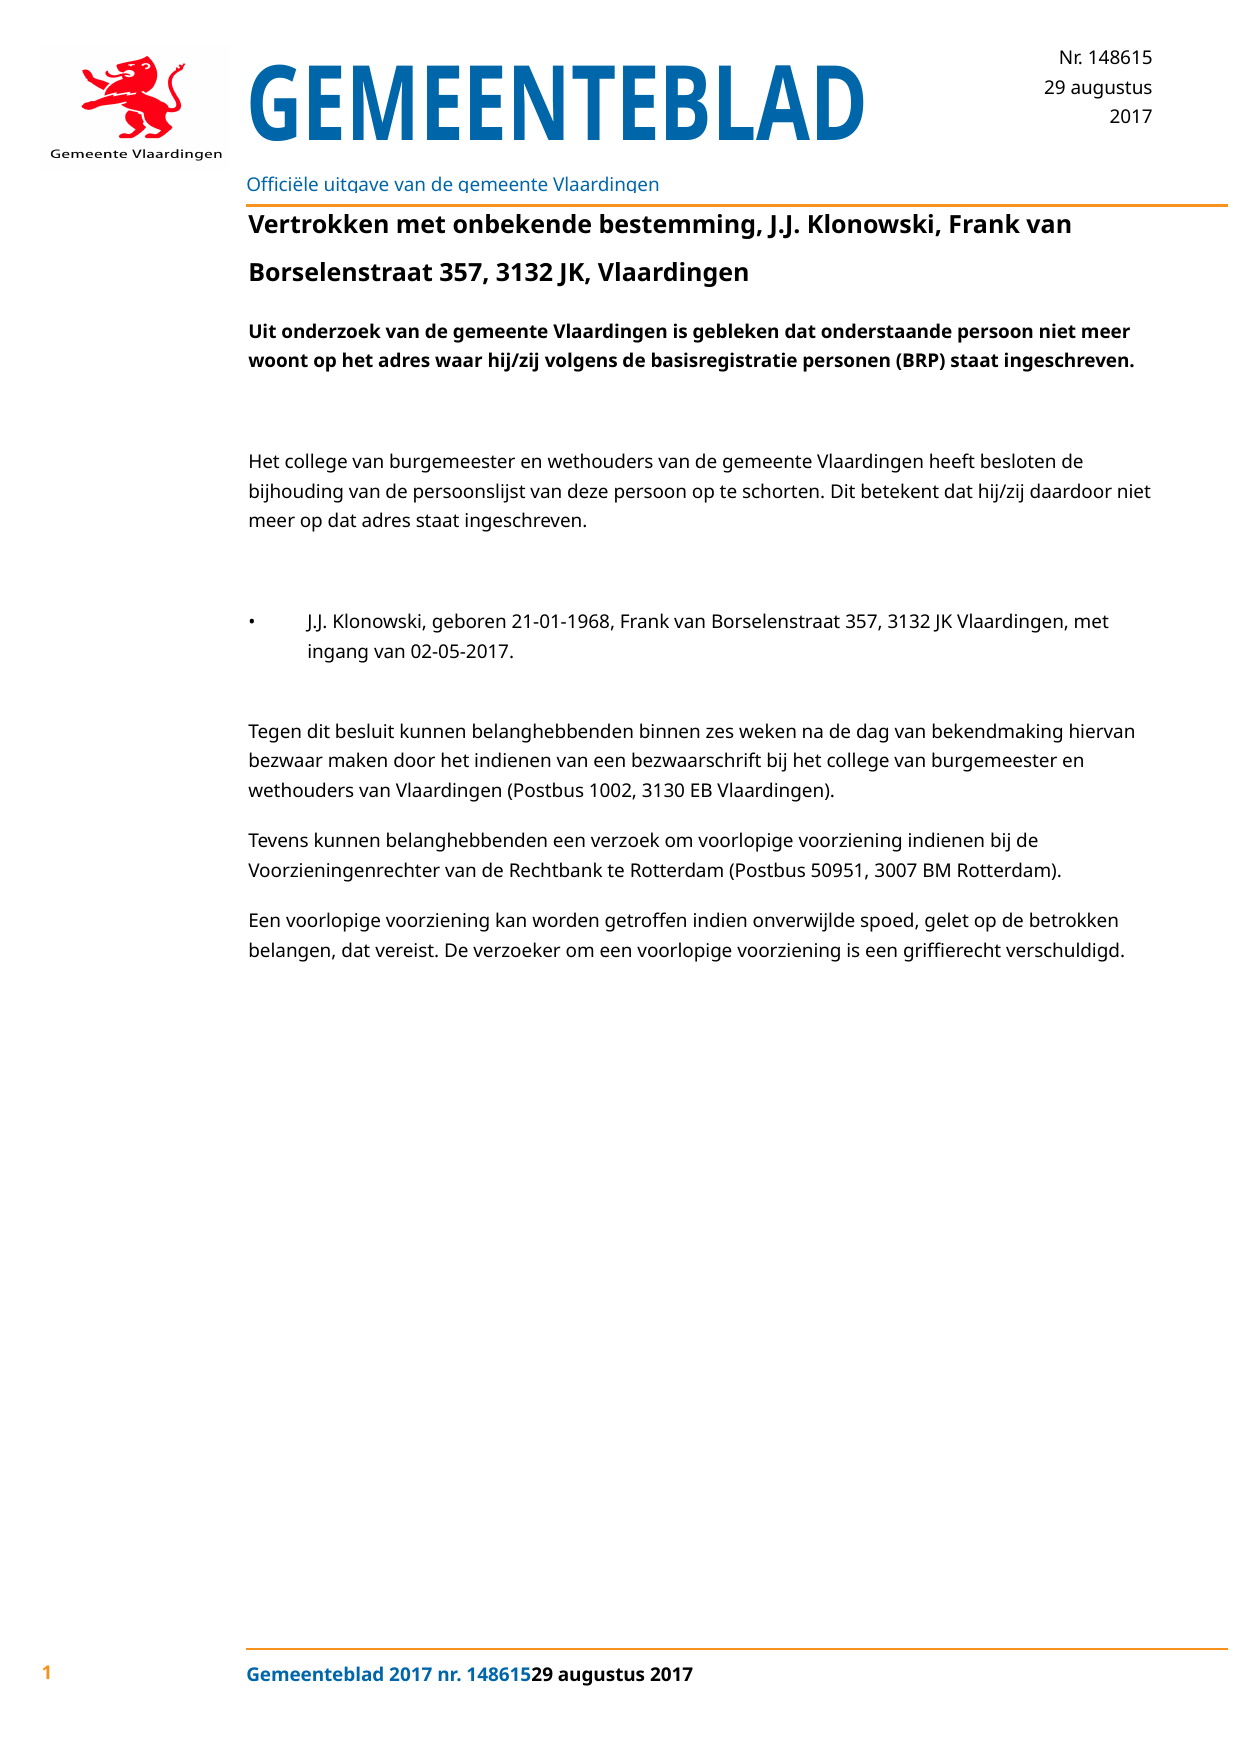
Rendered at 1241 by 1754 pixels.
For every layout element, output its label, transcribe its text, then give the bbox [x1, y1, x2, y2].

text Vertrokken met onbekende bestemming, J.J. Klonowski, Frank van Borselenstraat 357, 3132 JK, Vlaardingen [248, 207, 1152, 288]
text Uit onderzoek van de gemeente Vlaardingen is gebleken dat onderstaande persoon niet meer woont op het adres waar hij/zij volgens de basisregistratie personen (BRP) staat ingeschreven. [248, 318, 1152, 373]
picture [41, 47, 231, 172]
text Het college van burgemeester en wethouders van de gemeente Vlaardingen heeft besloten de bijhouding van de persoonslijst van deze persoon op te schorten. Dit betekent dat hij/zij daardoor niet meer op dat adres staat ingeschreven. [248, 448, 1152, 533]
text Een voorlopige voorziening kan worden getroffen indien onverwijlde spoed, gelet op de betrokken belangen, dat vereist. De verzoeker om een voorlopige voorziening is een griffierecht verschuldigd. [248, 907, 1152, 963]
text Tegen dit besluit kunnen belanghebbenden binnen zes weken na de dag van bekendmaking hiervan bezwaar maken door het indienen van een bezwaarschrift bij het college van burgemeester en wethouders van Vlaardingen (Postbus 1002, 3130 EB Vlaardingen). [248, 718, 1152, 803]
text Tevens kunnen belanghebbenden een verzoek om voorlopige voorziening indienen bij de Voorzieningenrechter van de Rechtbank te Rotterdam (Postbus 50951, 3007 BM Rotterdam). [248, 827, 1152, 883]
list J.J. Klonowski, geboren 21-01-1968, Frank van Borselenstraat 357, 3132 JK Vlaardingen, met ingang van 02-05-2017. [248, 608, 1152, 664]
